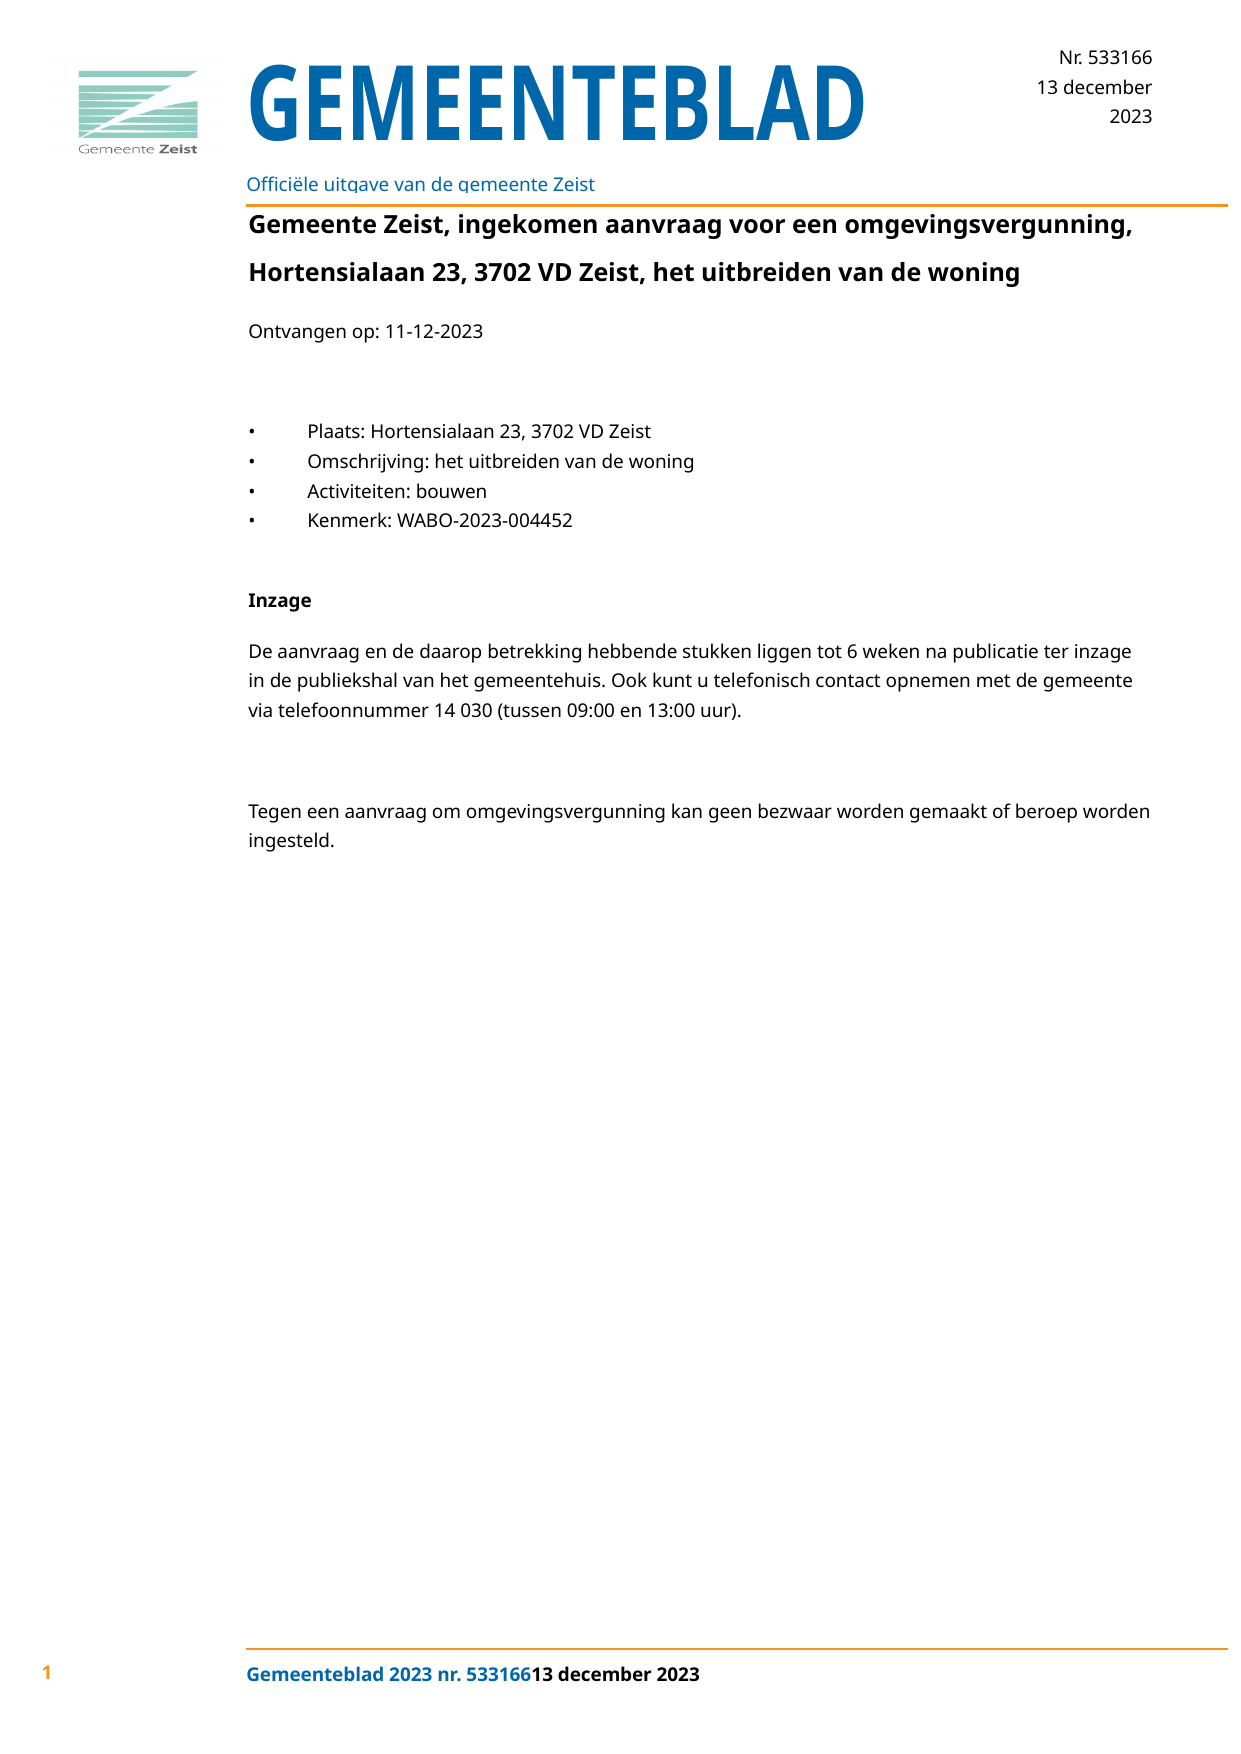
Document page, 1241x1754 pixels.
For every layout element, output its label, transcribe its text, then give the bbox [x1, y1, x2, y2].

list Omschrijving: het uitbreiden van de woning [248, 448, 1152, 474]
text Inzage [248, 587, 1152, 613]
list Kenmerk: WABO-2023-004452 [248, 507, 1152, 533]
text Tegen een aanvraag om omgevingsvergunning kan geen bezwaar worden gemaakt of beroep worden ingesteld. [248, 798, 1152, 853]
picture [41, 47, 231, 172]
list Activiteiten: bouwen [248, 478, 1152, 504]
text De aanvraag en de daarop betrekking hebbende stukken liggen tot 6 weken na publicatie ter inzage in de publiekshal van het gemeentehuis. Ook kunt u telefonisch contact opnemen met de gemeente via telefoonnummer 14 030 (tussen 09:00 en 13:00 uur). [248, 638, 1152, 723]
text Ontvangen op: 11-12-2023 [248, 318, 1152, 344]
list Plaats: Hortensialaan 23, 3702 VD Zeist [248, 419, 1152, 444]
text Gemeente Zeist, ingekomen aanvraag voor een omgevingsvergunning, Hortensialaan 23, 3702 VD Zeist, het uitbreiden van de woning [248, 207, 1152, 288]
